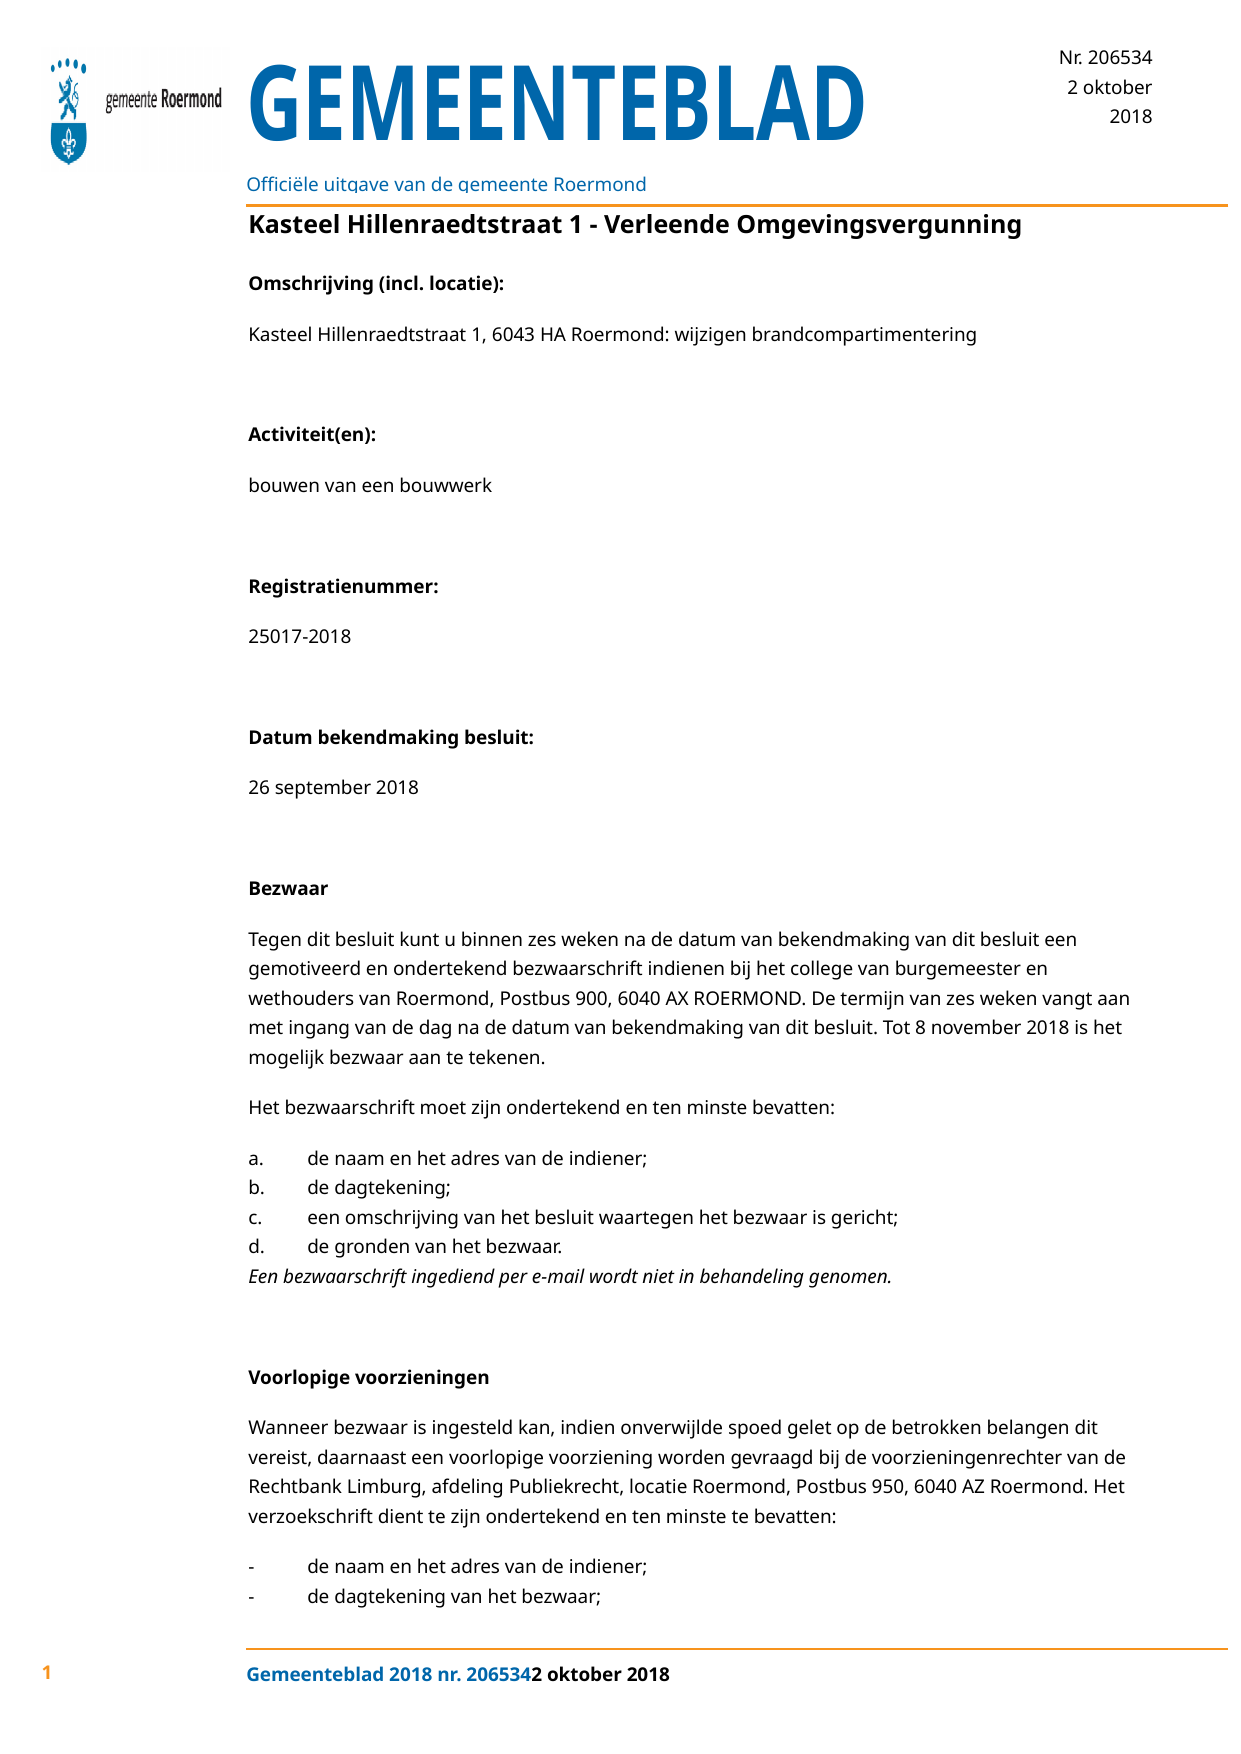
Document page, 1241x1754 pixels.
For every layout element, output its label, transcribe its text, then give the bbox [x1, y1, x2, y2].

text Het bezwaarschrift moet zijn ondertekend en ten minste bevatten: [248, 1094, 1152, 1120]
list de dagtekening van het bezwaar; [248, 1583, 1152, 1609]
text 25017-2018 [248, 623, 1152, 649]
text Activiteit(en): [248, 422, 1152, 447]
text Een bezwaarschrift ingediend per e-mail wordt niet in behandeling genomen. [248, 1263, 1152, 1289]
picture [41, 47, 231, 172]
text Voorlopige voorzieningen [248, 1364, 1152, 1390]
text Registratienummer: [248, 573, 1152, 598]
text Kasteel Hillenraedtstraat 1, 6043 HA Roermond: wijzigen brandcompartimentering [248, 321, 1152, 346]
list de dagtekening; [248, 1174, 1152, 1200]
text Datum bekendmaking besluit: [248, 724, 1152, 750]
list de naam en het adres van de indiener; [248, 1554, 1152, 1579]
text bouwen van een bouwwerk [248, 472, 1152, 498]
text Bezwaar [248, 875, 1152, 901]
text Omschrijving (incl. locatie): [248, 270, 1152, 296]
list de gronden van het bezwaar. [248, 1234, 1152, 1259]
text 26 september 2018 [248, 774, 1152, 800]
text Kasteel Hillenraedtstraat 1 - Verleende Omgevingsvergunning [248, 207, 1152, 241]
list een omschrijving van het besluit waartegen het bezwaar is gericht; [248, 1204, 1152, 1230]
text Wanneer bezwaar is ingesteld kan, indien onverwijlde spoed gelet op de betrokken belangen dit vereist, daarnaast een voorlopige voorziening worden gevraagd bij de voorzieningenrechter van de Rechtbank Limburg, afdeling Publiekrecht, locatie Roermond, Postbus 950, 6040 AZ Roermond. Het verzoekschrift dient te zijn ondertekend en ten minste te bevatten: [248, 1414, 1152, 1529]
list de naam en het adres van de indiener; [248, 1145, 1152, 1171]
text Tegen dit besluit kunt u binnen zes weken na de datum van bekendmaking van dit besluit een gemotiveerd en ondertekend bezwaarschrift indienen bij het college van burgemeester en wethouders van Roermond, Postbus 900, 6040 AX ROERMOND. De termijn van zes weken vangt aan met ingang van de dag na de datum van bekendmaking van dit besluit. Tot 8 november 2018 is het mogelijk bezwaar aan te tekenen. [248, 926, 1152, 1070]
